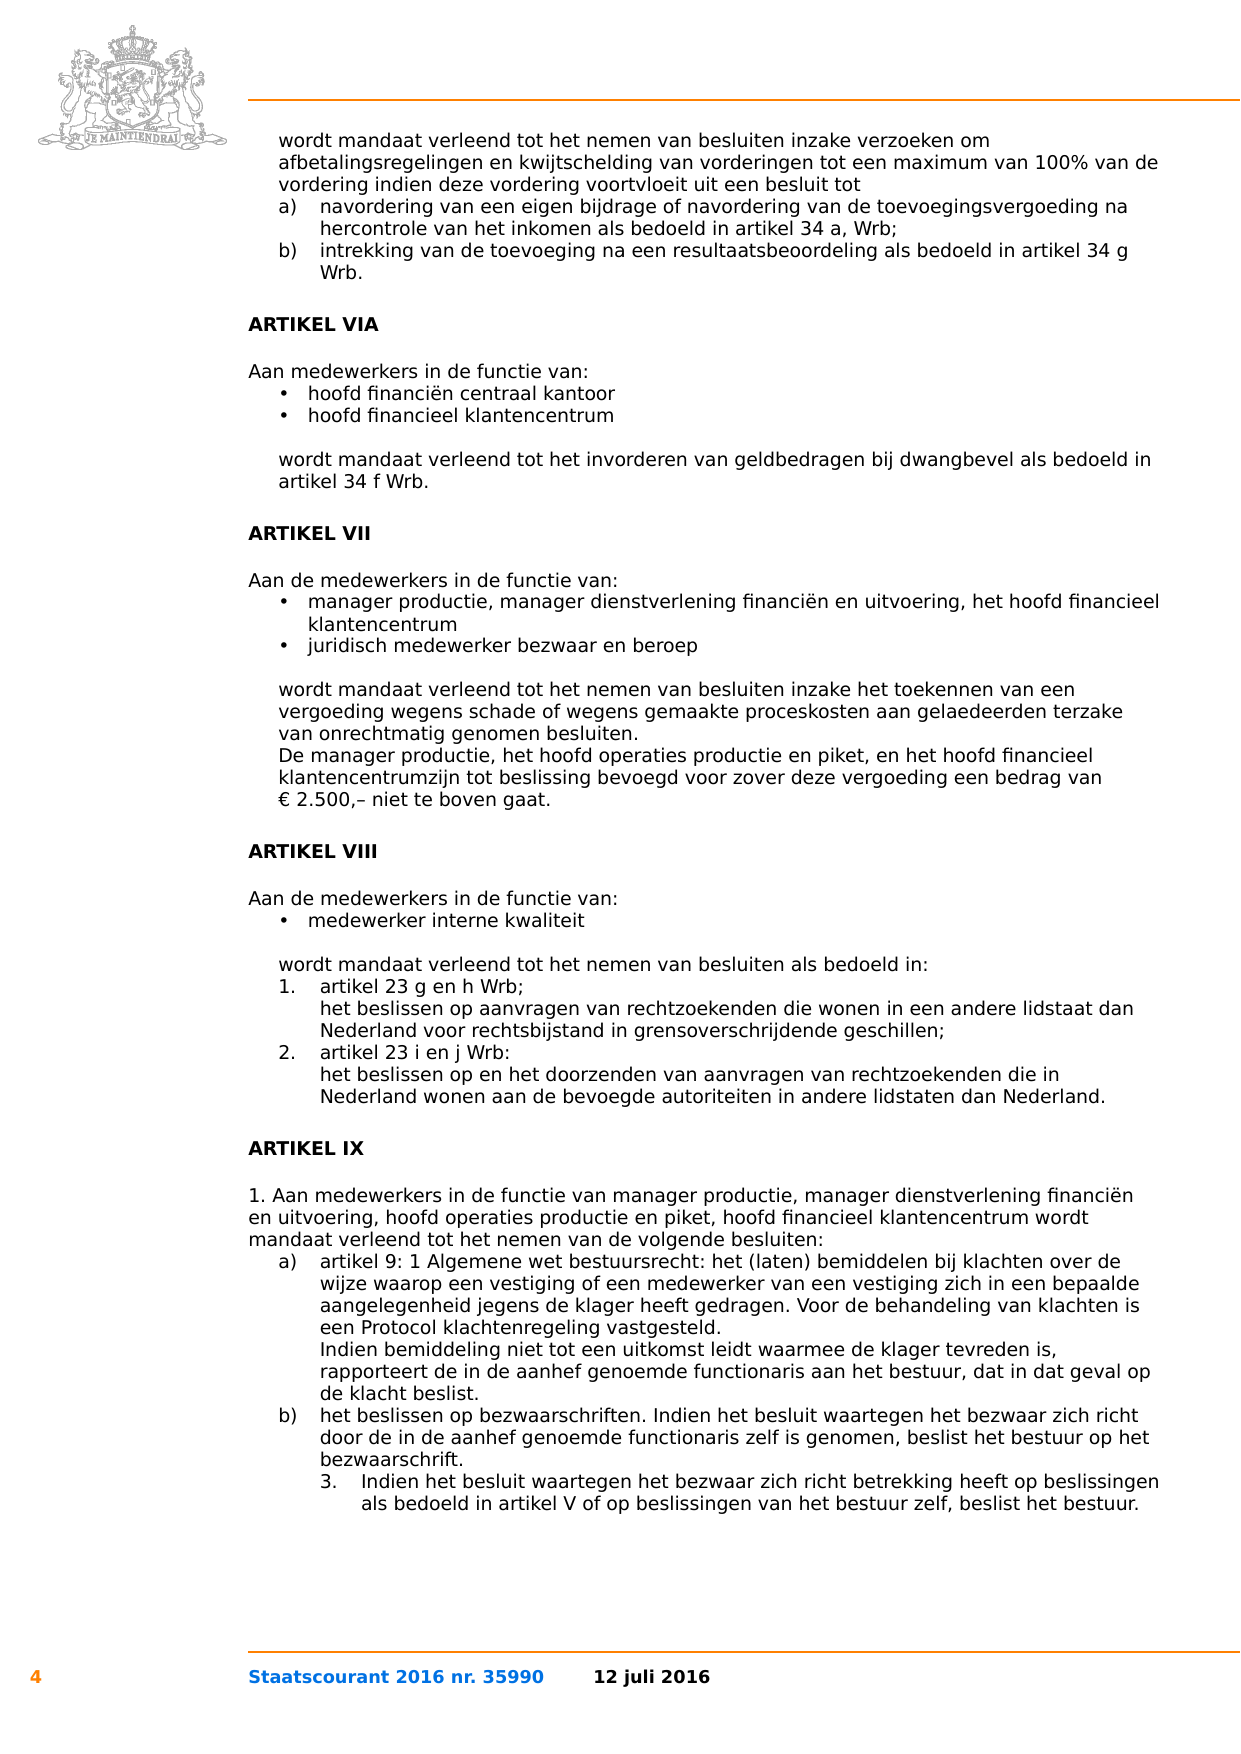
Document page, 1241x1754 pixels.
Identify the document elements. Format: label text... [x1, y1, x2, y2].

text het beslissen op en het doorzenden van aanvragen van rechtzoekenden die in Nederland wonen aan de bevoegde autoriteiten in andere lidstaten dan Nederland. [319, 1064, 1163, 1108]
text Aan medewerkers in de functie van: [248, 361, 1163, 383]
text a) navordering van een eigen bijdrage of navordering van de toevoegingsvergoeding na hercontrole van het inkomen als bedoeld in artikel 34 a, Wrb; [278, 196, 1163, 240]
text b) intrekking van de toevoeging na een resultaatsbeoordeling als bedoeld in artikel 34 g Wrb. [278, 240, 1163, 284]
text wordt mandaat verleend tot het nemen van besluiten inzake verzoeken om afbetalingsregelingen en kwijtschelding van vorderingen tot een maximum van 100% van de vordering indien deze vordering voortvloeit uit een besluit tot [278, 130, 1163, 196]
text b) het beslissen op bezwaarschriften. Indien het besluit waartegen het bezwaar zich richt door de in de aanhef genoemde functionaris zelf is genomen, beslist het bestuur op het bezwaarschrift. [278, 1404, 1163, 1471]
text • juridisch medewerker bezwaar en beroep [278, 635, 1163, 657]
text wordt mandaat verleend tot het invorderen van geldbedragen bij dwangbevel als bedoeld in artikel 34 f Wrb. [278, 448, 1163, 492]
text De manager productie, het hoofd operaties productie en piket, en het hoofd financieel klantencentrumzijn tot beslissing bevoegd voor zover deze vergoeding een bedrag van € 2.500,– niet te boven gaat. [278, 745, 1163, 811]
picture [38, 25, 227, 150]
subtitle ARTIKEL IX [248, 1138, 1163, 1160]
subtitle ARTIKEL VIII [248, 841, 1163, 863]
subtitle ARTIKEL VIA [248, 314, 1163, 336]
text Aan de medewerkers in de functie van: [248, 888, 1163, 910]
text 1. Aan medewerkers in de functie van manager productie, manager dienstverlening financiën en uitvoering, hoofd operaties productie en piket, hoofd financieel klantencentrum wordt mandaat verleend tot het nemen van de volgende besluiten: [248, 1185, 1163, 1251]
subtitle ARTIKEL VII [248, 522, 1163, 544]
text 1. artikel 23 g en h Wrb; [278, 976, 1163, 998]
text • hoofd financieel klantencentrum [278, 405, 1163, 427]
text 3. Indien het besluit waartegen het bezwaar zich richt betrekking heeft op beslissingen als bedoeld in artikel V of op beslissingen van het bestuur zelf, beslist het bestuur. [319, 1471, 1163, 1514]
text wordt mandaat verleend tot het nemen van besluiten inzake het toekennen van een vergoeding wegens schade of wegens gemaakte proceskosten aan gelaedeerden terzake van onrechtmatig genomen besluiten. [278, 679, 1163, 745]
text a) artikel 9: 1 Algemene wet bestuursrecht: het (laten) bemiddelen bij klachten over de wijze waarop een vestiging of een medewerker van een vestiging zich in een bepaalde aangelegenheid jegens de klager heeft gedragen. Voor de behandeling van klachten is een Protocol klachtenregeling vastgesteld. [278, 1251, 1163, 1339]
text 2. artikel 23 i en j Wrb: [278, 1042, 1163, 1064]
text • hoofd financiën centraal kantoor [278, 383, 1163, 405]
text het beslissen op aanvragen van rechtzoekenden die wonen in een andere lidstaat dan Nederland voor rechtsbijstand in grensoverschrijdende geschillen; [319, 998, 1163, 1042]
text wordt mandaat verleend tot het nemen van besluiten als bedoeld in: [278, 954, 1163, 976]
text • medewerker interne kwaliteit [278, 910, 1163, 932]
text Indien bemiddeling niet tot een uitkomst leidt waarmee de klager tevreden is, rapporteert de in de aanhef genoemde functionaris aan het bestuur, dat in dat geval op de klacht beslist. [319, 1339, 1163, 1404]
text • manager productie, manager dienstverlening financiën en uitvoering, het hoofd financieel klantencentrum [278, 591, 1163, 635]
text Aan de medewerkers in de functie van: [248, 569, 1163, 591]
